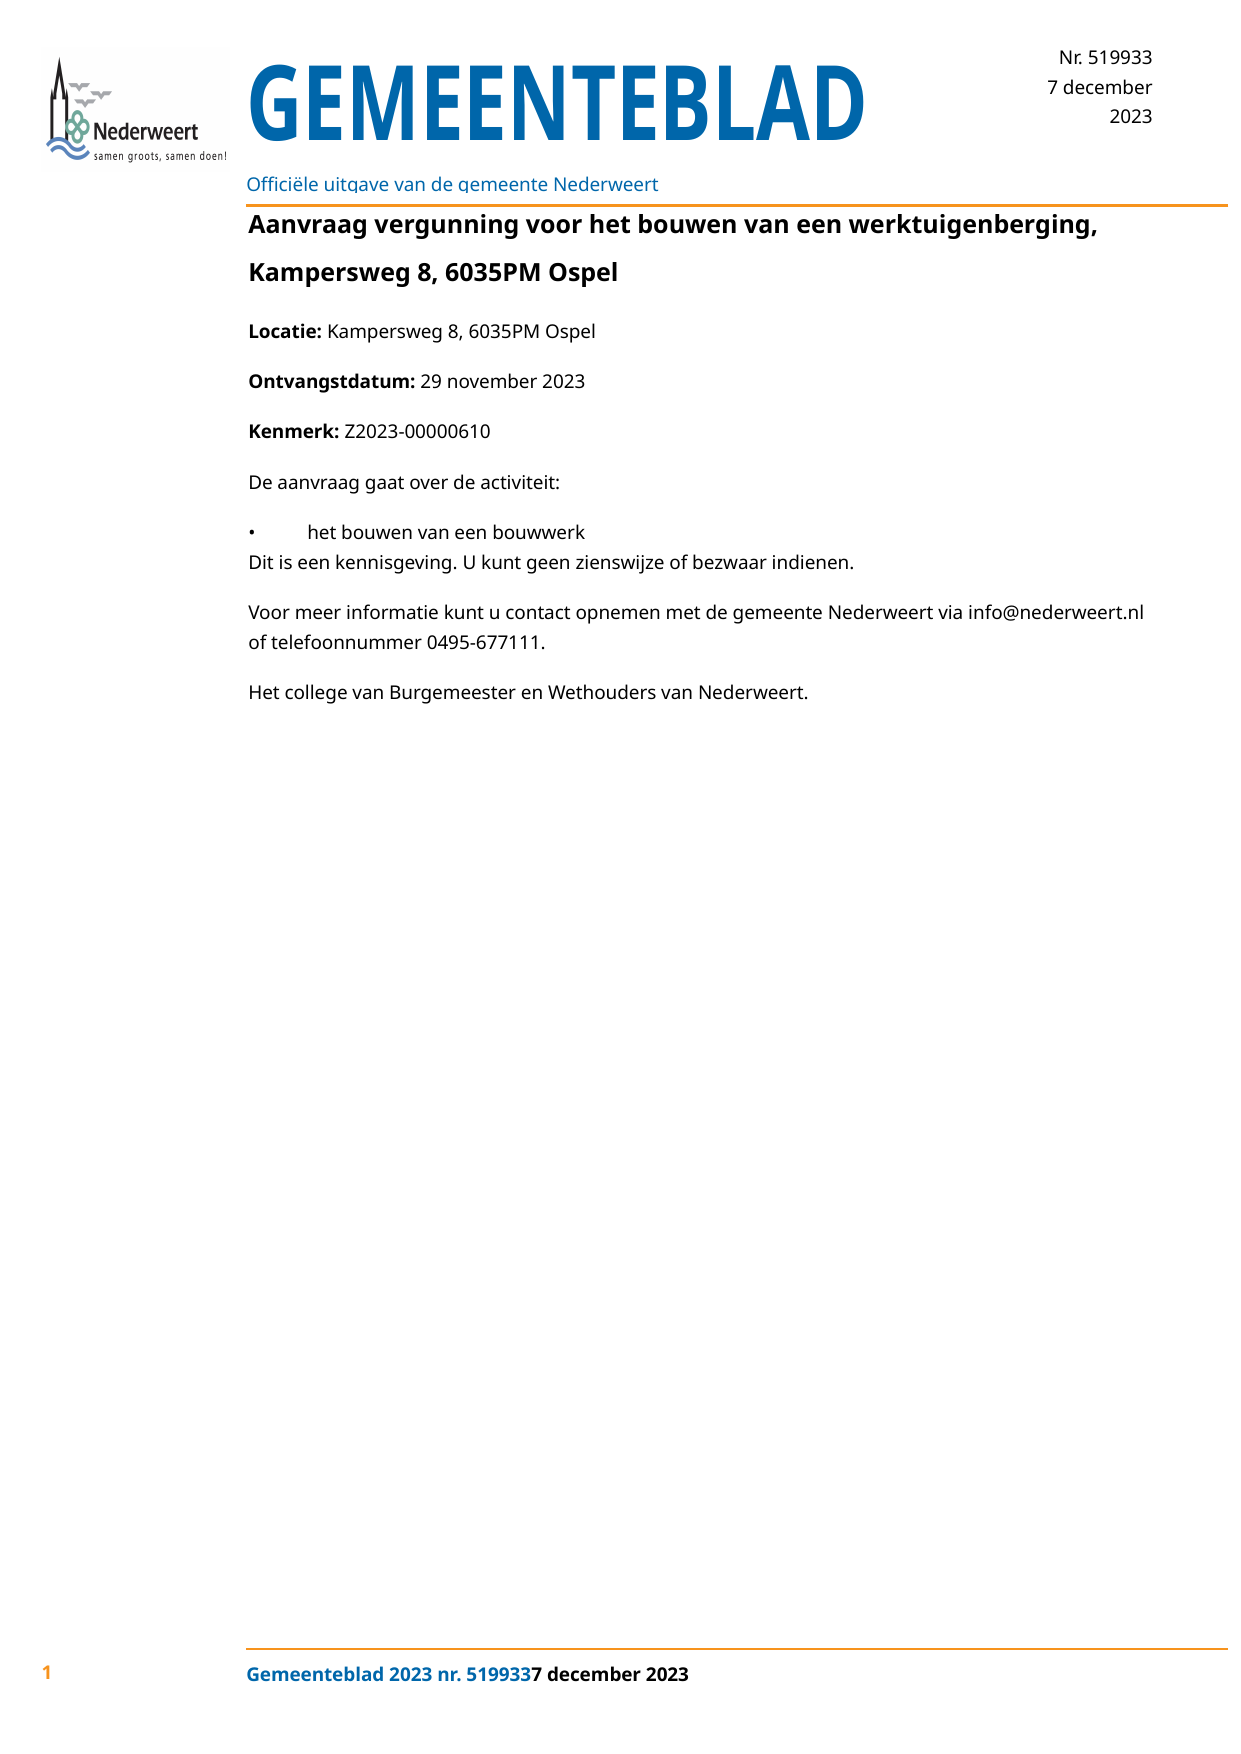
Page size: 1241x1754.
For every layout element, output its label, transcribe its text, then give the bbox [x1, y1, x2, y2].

text Aanvraag vergunning voor het bouwen van een werktuigenberging, Kampersweg 8, 6035PM Ospel [248, 207, 1152, 288]
picture [41, 47, 231, 172]
list het bouwen van een bouwwerk [248, 519, 1152, 545]
text Ontvangstdatum: 29 november 2023 [248, 368, 1152, 394]
text Kenmerk: Z2023-00000610 [248, 419, 1152, 444]
text Dit is een kennisgeving. U kunt geen zienswijze of bezwaar indienen. [248, 549, 1152, 575]
text Locatie: Kampersweg 8, 6035PM Ospel [248, 318, 1152, 344]
text Het college van Burgemeester en Wethouders van Nederweert. [248, 679, 1152, 705]
text De aanvraag gaat over de activiteit: [248, 469, 1152, 495]
text Voor meer informatie kunt u contact opnemen met de gemeente Nederweert via info@nederweert.nl of telefoonnummer 0495-677111. [248, 599, 1152, 655]
